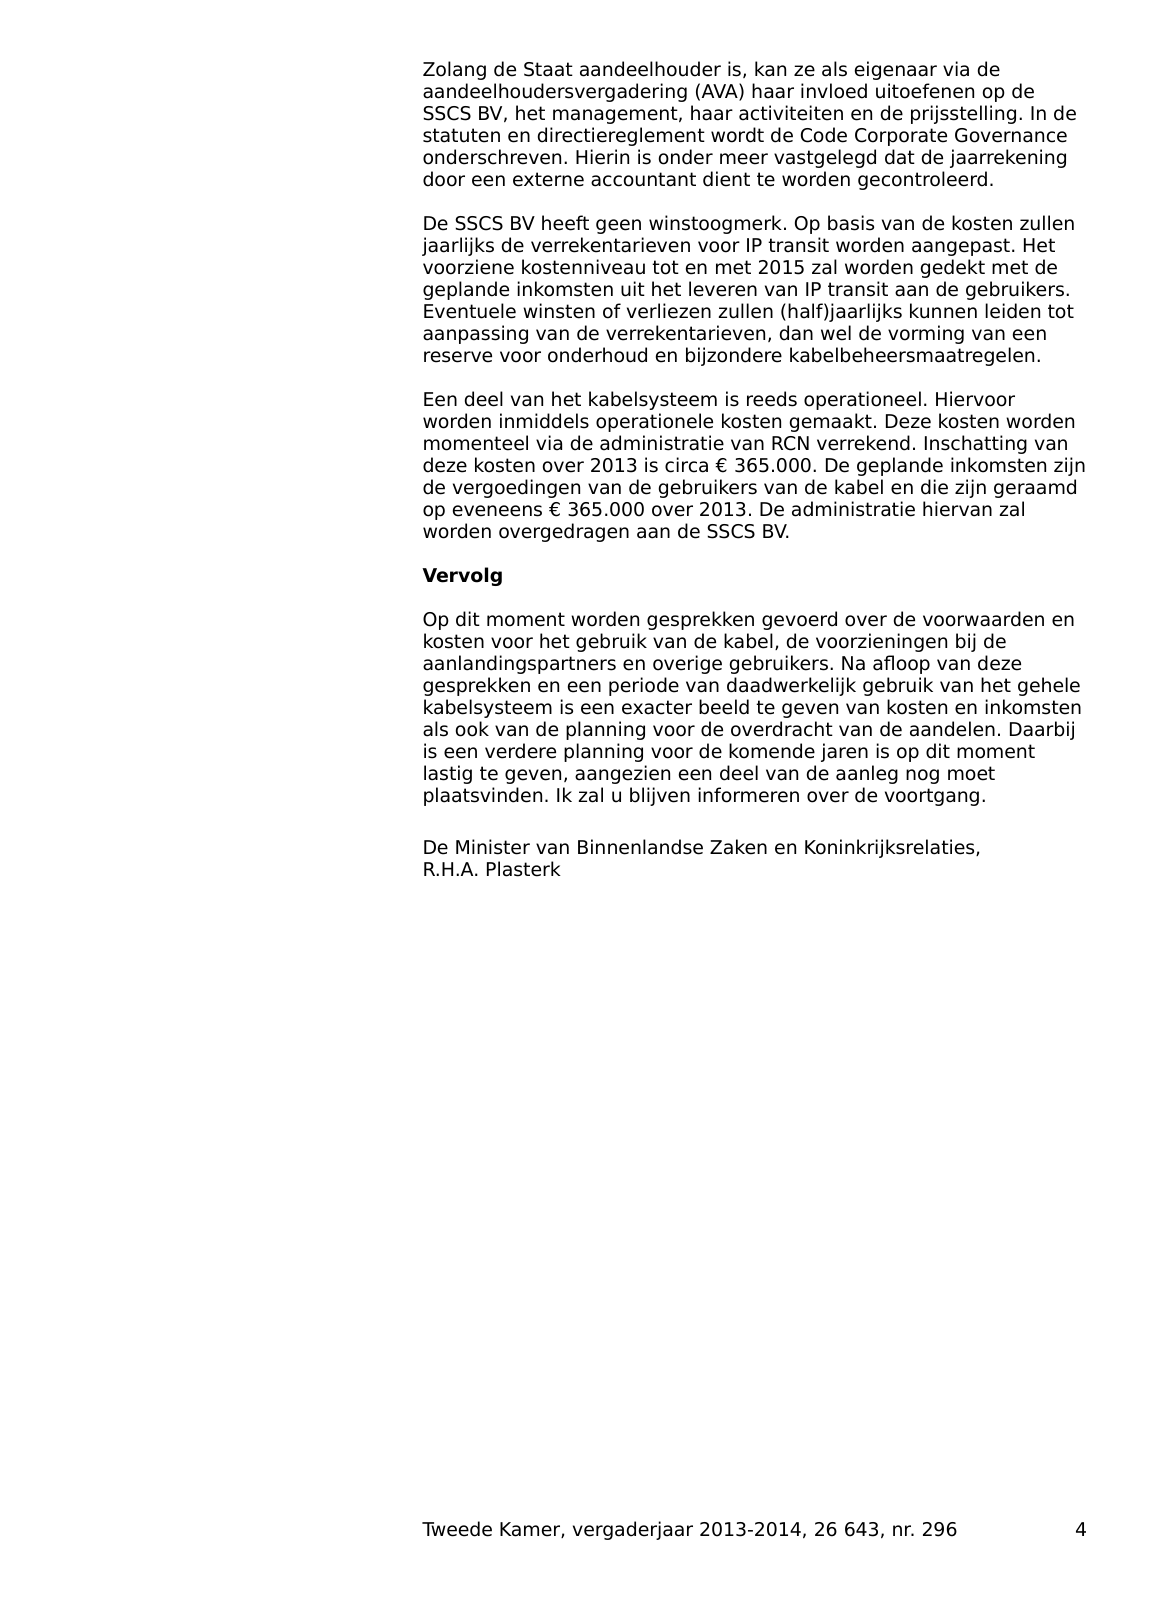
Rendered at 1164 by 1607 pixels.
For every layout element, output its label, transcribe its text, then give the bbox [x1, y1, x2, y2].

text Zolang de Staat aandeelhouder is, kan ze als eigenaar via de aandeelhoudersvergadering (AVA) haar invloed uitoefenen op de SSCS BV, het management, haar activiteiten en de prijsstelling. In de statuten en directiereglement wordt de Code Corporate Governance onderschreven. Hierin is onder meer vastgelegd dat de jaarrekening door een externe accountant dient te worden gecontroleerd. [422, 59, 1087, 191]
text Op dit moment worden gesprekken gevoerd over de voorwaarden en kosten voor het gebruik van de kabel, de voorzieningen bij de aanlandingspartners en overige gebruikers. Na afloop van deze gesprekken en een periode van daadwerkelijk gebruik van het gehele kabelsysteem is een exacter beeld te geven van kosten en inkomsten als ook van de planning voor de overdracht van de aandelen. Daarbij is een verdere planning voor de komende jaren is op dit moment lastig te geven, aangezien een deel van de aanleg nog moet plaatsvinden. Ik zal u blijven informeren over de voortgang. [422, 609, 1087, 807]
text Een deel van het kabelsysteem is reeds operationeel. Hiervoor worden inmiddels operationele kosten gemaakt. Deze kosten worden momenteel via de administratie van RCN verrekend. Inschatting van deze kosten over 2013 is circa € 365.000. De geplande inkomsten zijn de vergoedingen van de gebruikers van de kabel en die zijn geraamd op eveneens € 365.000 over 2013. De administratie hiervan zal worden overgedragen aan de SSCS BV. [422, 389, 1087, 543]
text De Minister van Binnenlandse Zaken en Koninkrijksrelaties, R.H.A. Plasterk [422, 837, 1087, 881]
text De SSCS BV heeft geen winstoogmerk. Op basis van de kosten zullen jaarlijks de verrekentarieven voor IP transit worden aangepast. Het voorziene kostenniveau tot en met 2015 zal worden gedekt met de geplande inkomsten uit het leveren van IP transit aan de gebruikers. Eventuele winsten of verliezen zullen (half)jaarlijks kunnen leiden tot aanpassing van de verrekentarieven, dan wel de vorming van een reserve voor onderhoud en bijzondere kabelbeheersmaatregelen. [422, 213, 1087, 367]
subtitle Vervolg [422, 565, 1087, 587]
